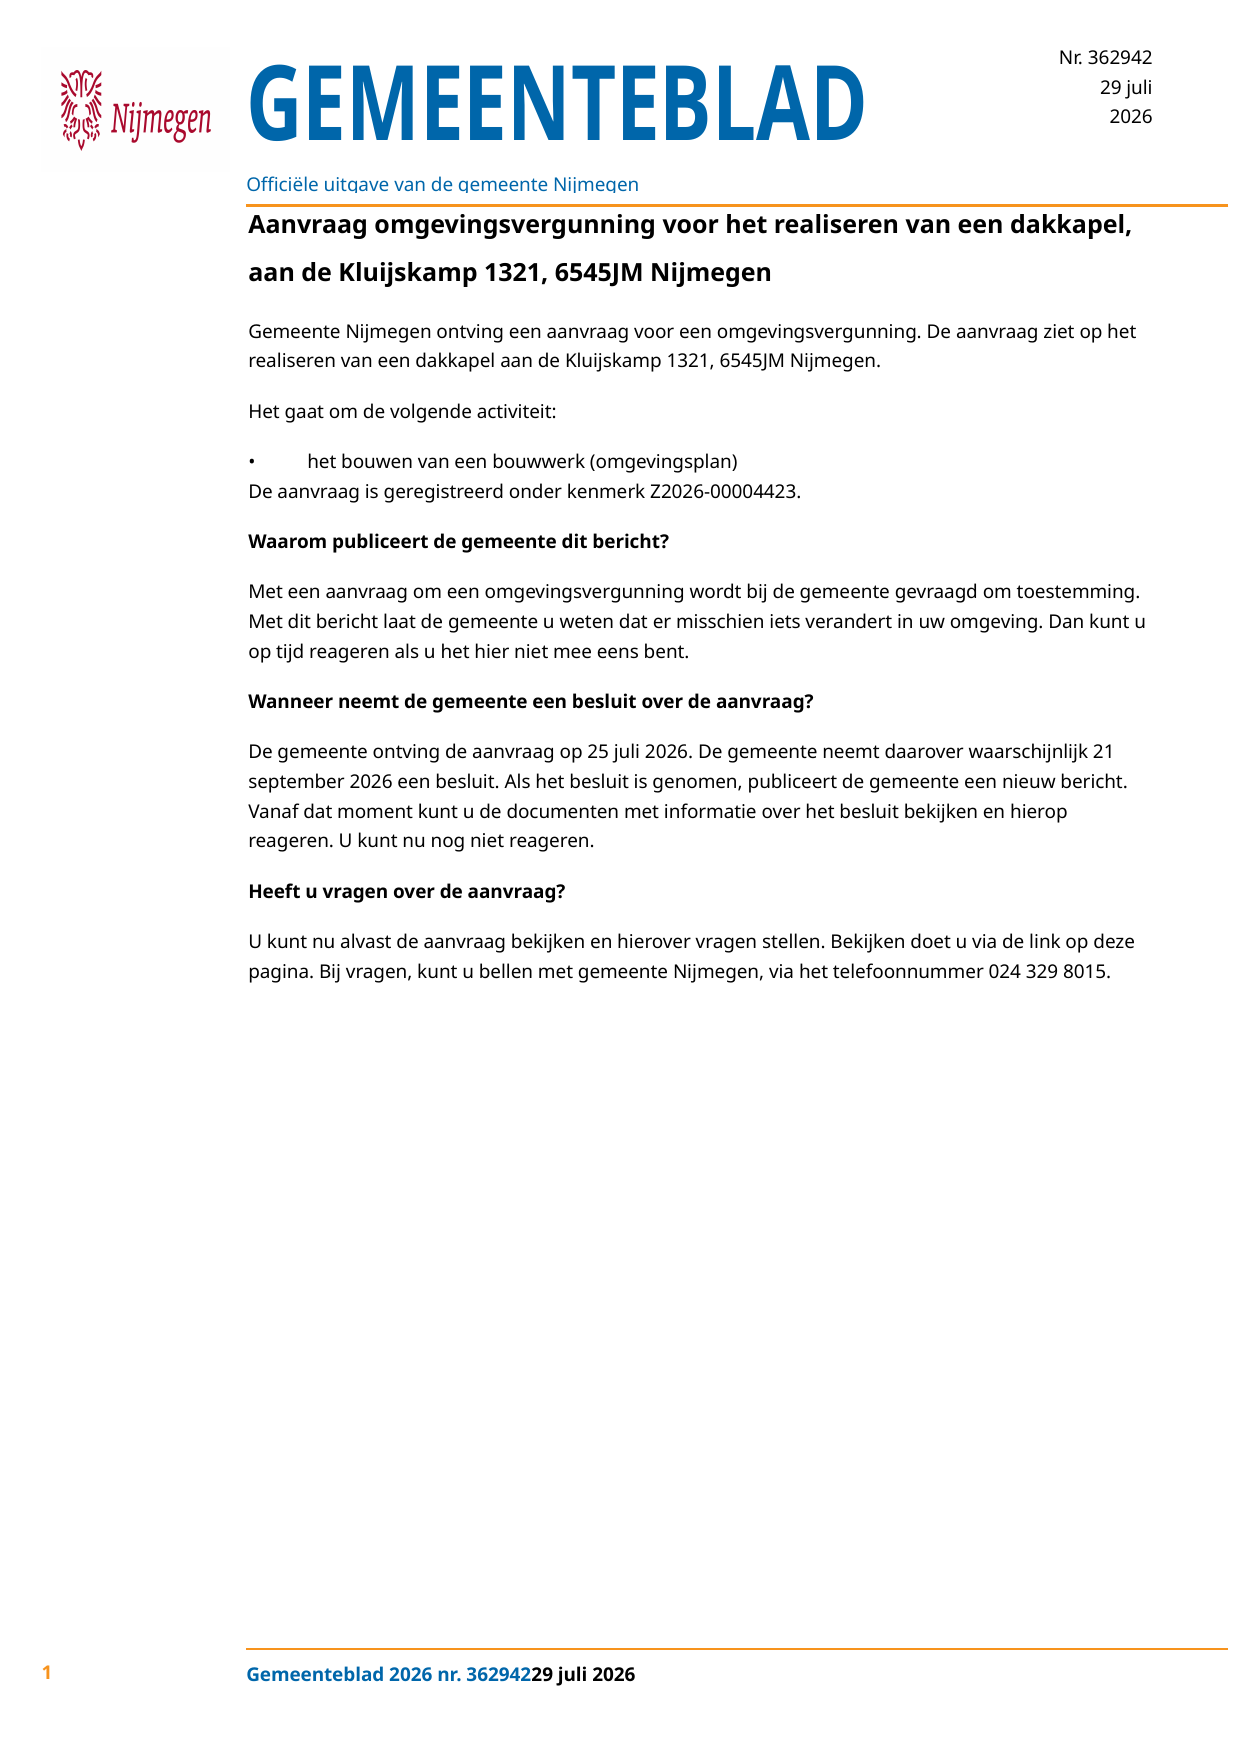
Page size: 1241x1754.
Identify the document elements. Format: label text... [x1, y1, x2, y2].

text Het gaat om de volgende activiteit: [248, 398, 1152, 424]
text Wanneer neemt de gemeente een besluit over de aanvraag? [248, 688, 1152, 714]
text Aanvraag omgevingsvergunning voor het realiseren van een dakkapel, aan de Kluijskamp 1321, 6545JM Nijmegen [248, 207, 1152, 288]
text U kunt nu alvast de aanvraag bekijken en hierover vragen stellen. Bekijken doet u via de link op deze pagina. Bij vragen, kunt u bellen met gemeente Nijmegen, via het telefoonnummer 024 329 8015. [248, 928, 1152, 984]
text Gemeente Nijmegen ontving een aanvraag voor een omgevingsvergunning. De aanvraag ziet op het realiseren van een dakkapel aan de Kluijskamp 1321, 6545JM Nijmegen. [248, 318, 1152, 373]
text Met een aanvraag om een omgevingsvergunning wordt bij de gemeente gevraagd om toestemming. Met dit bericht laat de gemeente u weten dat er misschien iets verandert in uw omgeving. Dan kunt u op tijd reageren als u het hier niet mee eens bent. [248, 579, 1152, 664]
list het bouwen van een bouwwerk (omgevingsplan) [248, 448, 1152, 474]
text De gemeente ontving de aanvraag op 25 juli 2026. De gemeente neemt daarover waarschijnlijk 21 september 2026 een besluit. Als het besluit is genomen, publiceert de gemeente een nieuw bericht. Vanaf dat moment kunt u de documenten met informatie over het besluit bekijken en hierop reageren. U kunt nu nog niet reageren. [248, 739, 1152, 853]
text Waarom publiceert de gemeente dit bericht? [248, 528, 1152, 554]
text De aanvraag is geregistreerd onder kenmerk Z2026-00004423. [248, 478, 1152, 504]
picture [41, 47, 231, 172]
text Heeft u vragen over de aanvraag? [248, 878, 1152, 904]
